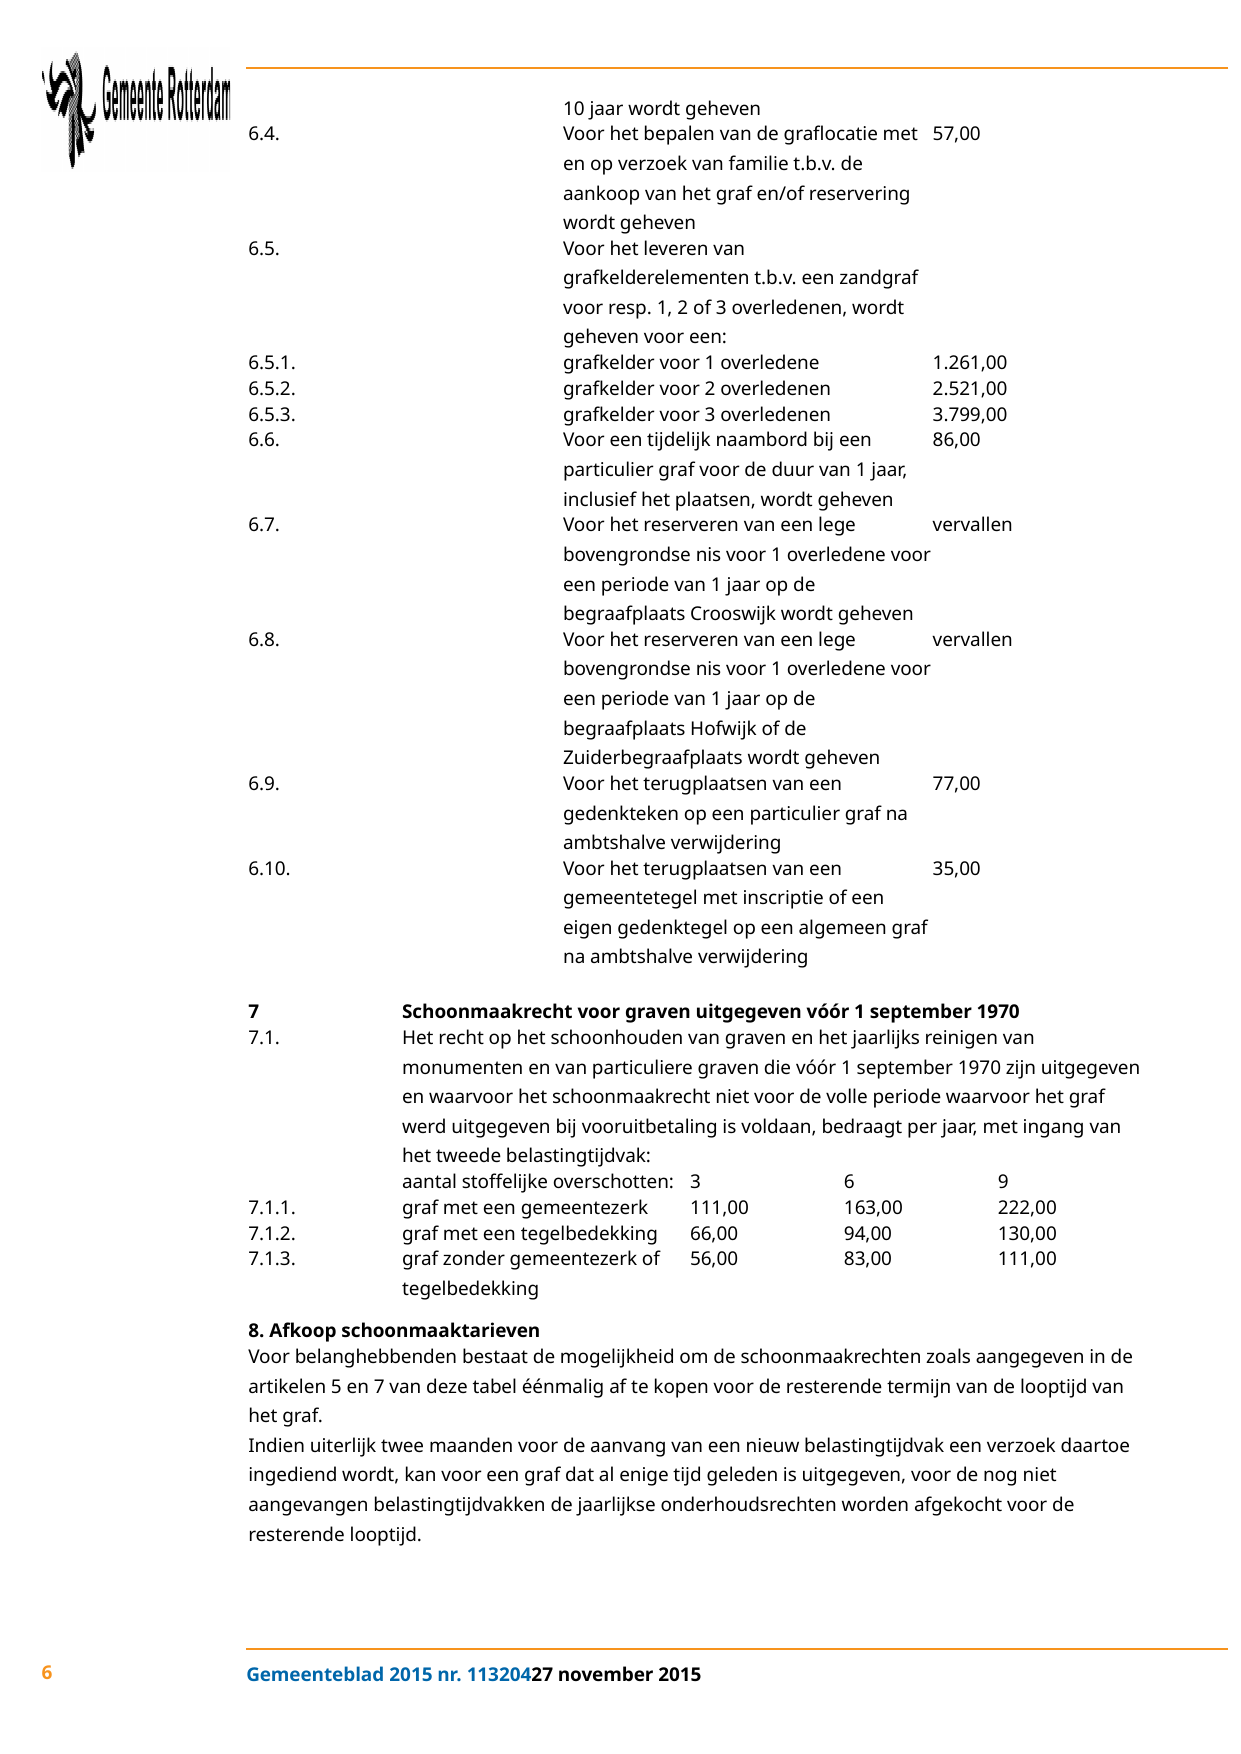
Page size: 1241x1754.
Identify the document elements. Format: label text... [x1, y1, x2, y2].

text Voor belanghebbenden bestaat de mogelijkheid om de schoonmaakrechten zoals aangegeven in de artikelen 5 en 7 van deze tabel éénmalig af te kopen voor de resterende termijn van de looptijd van het graf. [248, 1343, 1152, 1428]
table_cell graf met een gemeentezerk [402, 1194, 690, 1220]
table_cell 6.5.2. [248, 375, 563, 401]
table_cell 7.1.1. [248, 1194, 402, 1220]
table_cell 77,00 [933, 770, 1152, 855]
table_cell 66,00 [690, 1220, 844, 1246]
table_cell 7.1.2. [248, 1220, 402, 1246]
table_cell 6.10. [248, 855, 563, 969]
table_cell 111,00 [998, 1246, 1152, 1301]
table_cell Het recht op het schoonhouden van graven en het jaarlijks reinigen van monumenten en van particuliere graven die vóór 1 september 1970 zijn uitgegeven en waarvoor het schoonmaakrecht niet voor de volle periode waarvoor het graf werd uitgegeven bij vooruitbetaling is voldaan, bedraagt per jaar, met ingang van het tweede belastingtijdvak: [402, 1024, 1152, 1168]
table_cell [933, 235, 1152, 349]
table_cell 6.6. [248, 427, 563, 512]
table_cell vervallen [933, 626, 1152, 770]
table_cell 10 jaar wordt geheven [563, 95, 932, 121]
table_cell 6.5.3. [248, 401, 563, 427]
table_cell 3 [690, 1168, 844, 1194]
table_cell Voor het reserveren van een lege bovengrondse nis voor 1 overledene voor een periode van 1 jaar op de begraafplaats Hofwijk of de Zuiderbegraafplaats wordt geheven [563, 626, 932, 770]
table_cell Voor het terugplaatsen van een gemeentetegel met inscriptie of een eigen gedenktegel op een algemeen graf na ambtshalve verwijdering [563, 855, 932, 969]
table_cell Voor het bepalen van de graflocatie met en op verzoek van familie t.b.v. de aankoop van het graf en/of reservering wordt geheven [563, 121, 932, 235]
table_cell 94,00 [844, 1220, 998, 1246]
table_cell 130,00 [998, 1220, 1152, 1246]
table_cell 83,00 [844, 1246, 998, 1301]
table_cell 111,00 [690, 1194, 844, 1220]
table_cell graf met een tegelbedekking [402, 1220, 690, 1246]
table_cell 6 [844, 1168, 998, 1194]
table_cell 6.8. [248, 626, 563, 770]
table_cell 7.1. [248, 1024, 402, 1168]
table_cell grafkelder voor 2 overledenen [563, 375, 932, 401]
table_cell 9 [998, 1168, 1152, 1194]
table_cell 3.799,00 [933, 401, 1152, 427]
table_cell [563, 970, 932, 995]
table_cell grafkelder voor 1 overledene [563, 350, 932, 375]
table_header 7 [248, 999, 402, 1024]
table_cell grafkelder voor 3 overledenen [563, 401, 932, 427]
table_cell [248, 970, 563, 995]
table_cell graf zonder gemeentezerk of tegelbedekking [402, 1246, 690, 1301]
table_cell 86,00 [933, 427, 1152, 512]
table_cell 6.9. [248, 770, 563, 855]
table_cell 2.521,00 [933, 375, 1152, 401]
table_cell 57,00 [933, 121, 1152, 235]
table_cell Voor een tijdelijk naambord bij een particulier graf voor de duur van 1 jaar, inclusief het plaatsen, wordt geheven [563, 427, 932, 512]
table_cell Voor het reserveren van een lege bovengrondse nis voor 1 overledene voor een periode van 1 jaar op de begraafplaats Crooswijk wordt geheven [563, 512, 932, 626]
table_cell [933, 95, 1152, 121]
table_cell 6.7. [248, 512, 563, 626]
table_cell 56,00 [690, 1246, 844, 1301]
table_cell [933, 970, 1152, 995]
table_cell [248, 95, 563, 121]
table_header Schoonmaakrecht voor graven uitgegeven vóór 1 september 1970 [402, 999, 1152, 1024]
table_cell Voor het terugplaatsen van een gedenkteken op een particulier graf na ambtshalve verwijdering [563, 770, 932, 855]
table_cell 6.5. [248, 235, 563, 349]
table_cell 35,00 [933, 855, 1152, 969]
table_cell Voor het leveren van grafkelderelementen t.b.v. een zandgraf voor resp. 1, 2 of 3 overledenen, wordt geheven voor een: [563, 235, 932, 349]
table_cell 163,00 [844, 1194, 998, 1220]
table_cell 222,00 [998, 1194, 1152, 1220]
table_cell 7.1.3. [248, 1246, 402, 1301]
text Indien uiterlijk twee maanden voor de aanvang van een nieuw belastingtijdvak een verzoek daartoe ingediend wordt, kan voor een graf dat al enige tijd geleden is uitgegeven, voor de nog niet aangevangen belastingtijdvakken de jaarlijkse onderhoudsrechten worden afgekocht voor de resterende looptijd. [248, 1432, 1152, 1547]
picture [41, 47, 231, 172]
table_cell 6.5.1. [248, 350, 563, 375]
table_cell [248, 1168, 402, 1194]
table_cell 6.4. [248, 121, 563, 235]
text 8. Afkoop schoonmaaktarieven [248, 1318, 1152, 1343]
table_cell aantal stoffelijke overschotten: [402, 1168, 690, 1194]
table_cell 1.261,00 [933, 350, 1152, 375]
table_cell vervallen [933, 512, 1152, 626]
